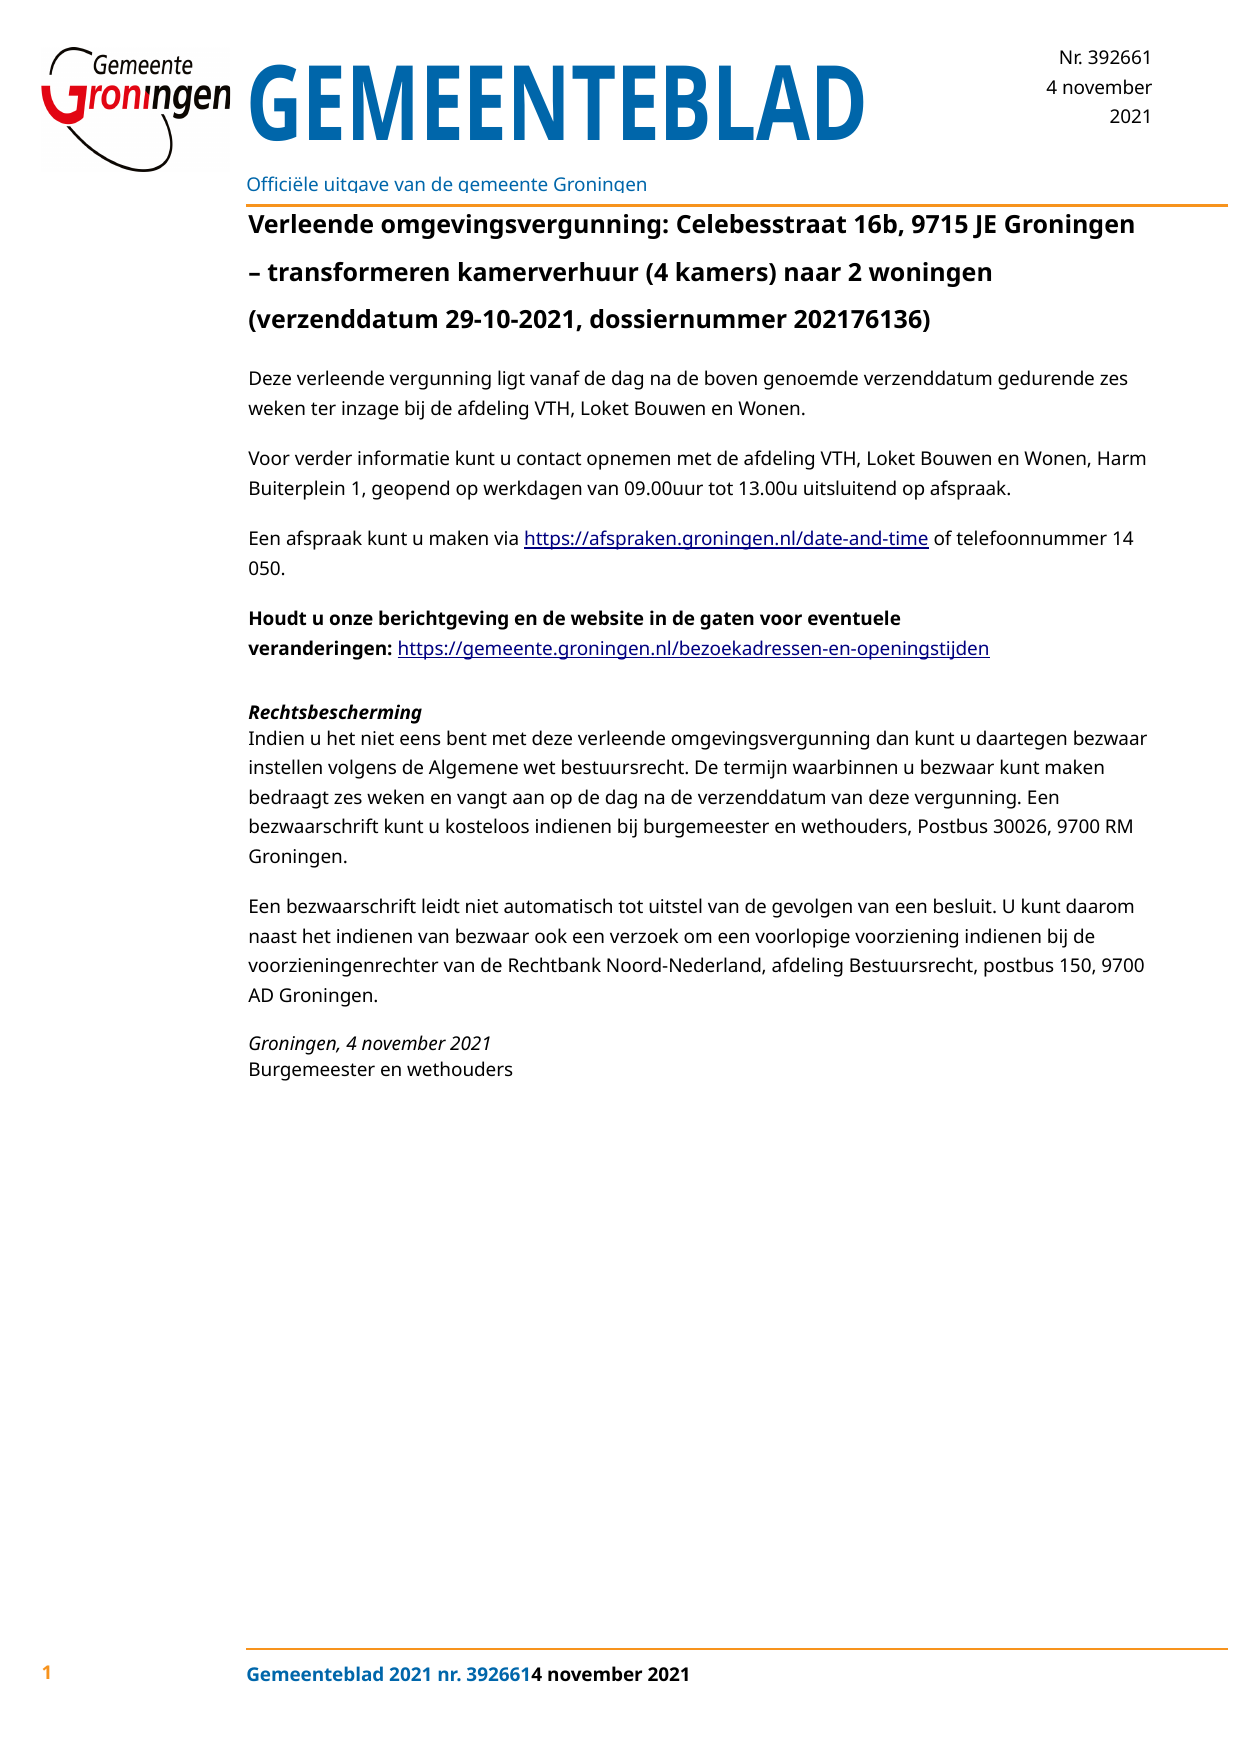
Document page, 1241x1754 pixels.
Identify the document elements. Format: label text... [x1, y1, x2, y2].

text Groningen, 4 november 2021 [248, 1030, 1152, 1056]
text Voor verder informatie kunt u contact opnemen met de afdeling VTH, Loket Bouwen en Wonen, Harm Buiterplein 1, geopend op werkdagen van 09.00uur tot 13.00u uitsluitend op afspraak. [248, 446, 1152, 501]
text Indien u het niet eens bent met deze verleende omgevingsvergunning dan kunt u daartegen bezwaar instellen volgens de Algemene wet bestuursrecht. De termijn waarbinnen u bezwaar kunt maken bedraagt zes weken en vangt aan op de dag na de verzenddatum van deze vergunning. Een bezwaarschrift kunt u kosteloos indienen bij burgemeester en wethouders, Postbus 30026, 9700 RM Groningen. [248, 725, 1152, 869]
text Verleende omgevingsvergunning: Celebesstraat 16b, 9715 JE Groningen – transformeren kamerverhuur (4 kamers) naar 2 woningen (verzenddatum 29-10-2021, dossiernummer 202176136) [248, 207, 1152, 336]
text Een afspraak kunt u maken via https://afspraken.groningen.nl/date-and-time of telefoonnummer 14 050. [248, 526, 1152, 581]
text Houdt u onze berichtgeving en de website in de gaten voor eventuele veranderingen: https://gemeente.groningen.nl/bezoekadressen-en-openingstijden [248, 606, 1152, 661]
text Burgemeester en wethouders [248, 1056, 1152, 1082]
picture [41, 47, 231, 172]
text Rechtsbescherming [248, 699, 1152, 725]
text Deze verleende vergunning ligt vanaf de dag na de boven genoemde verzenddatum gedurende zes weken ter inzage bij de afdeling VTH, Loket Bouwen en Wonen. [248, 366, 1152, 421]
text Een bezwaarschrift leidt niet automatisch tot uitstel van de gevolgen van een besluit. U kunt daarom naast het indienen van bezwaar ook een verzoek om een voorlopige voorziening indienen bij de voorzieningenrechter van de Rechtbank Noord-Nederland, afdeling Bestuursrecht, postbus 150, 9700 AD Groningen. [248, 893, 1152, 1008]
